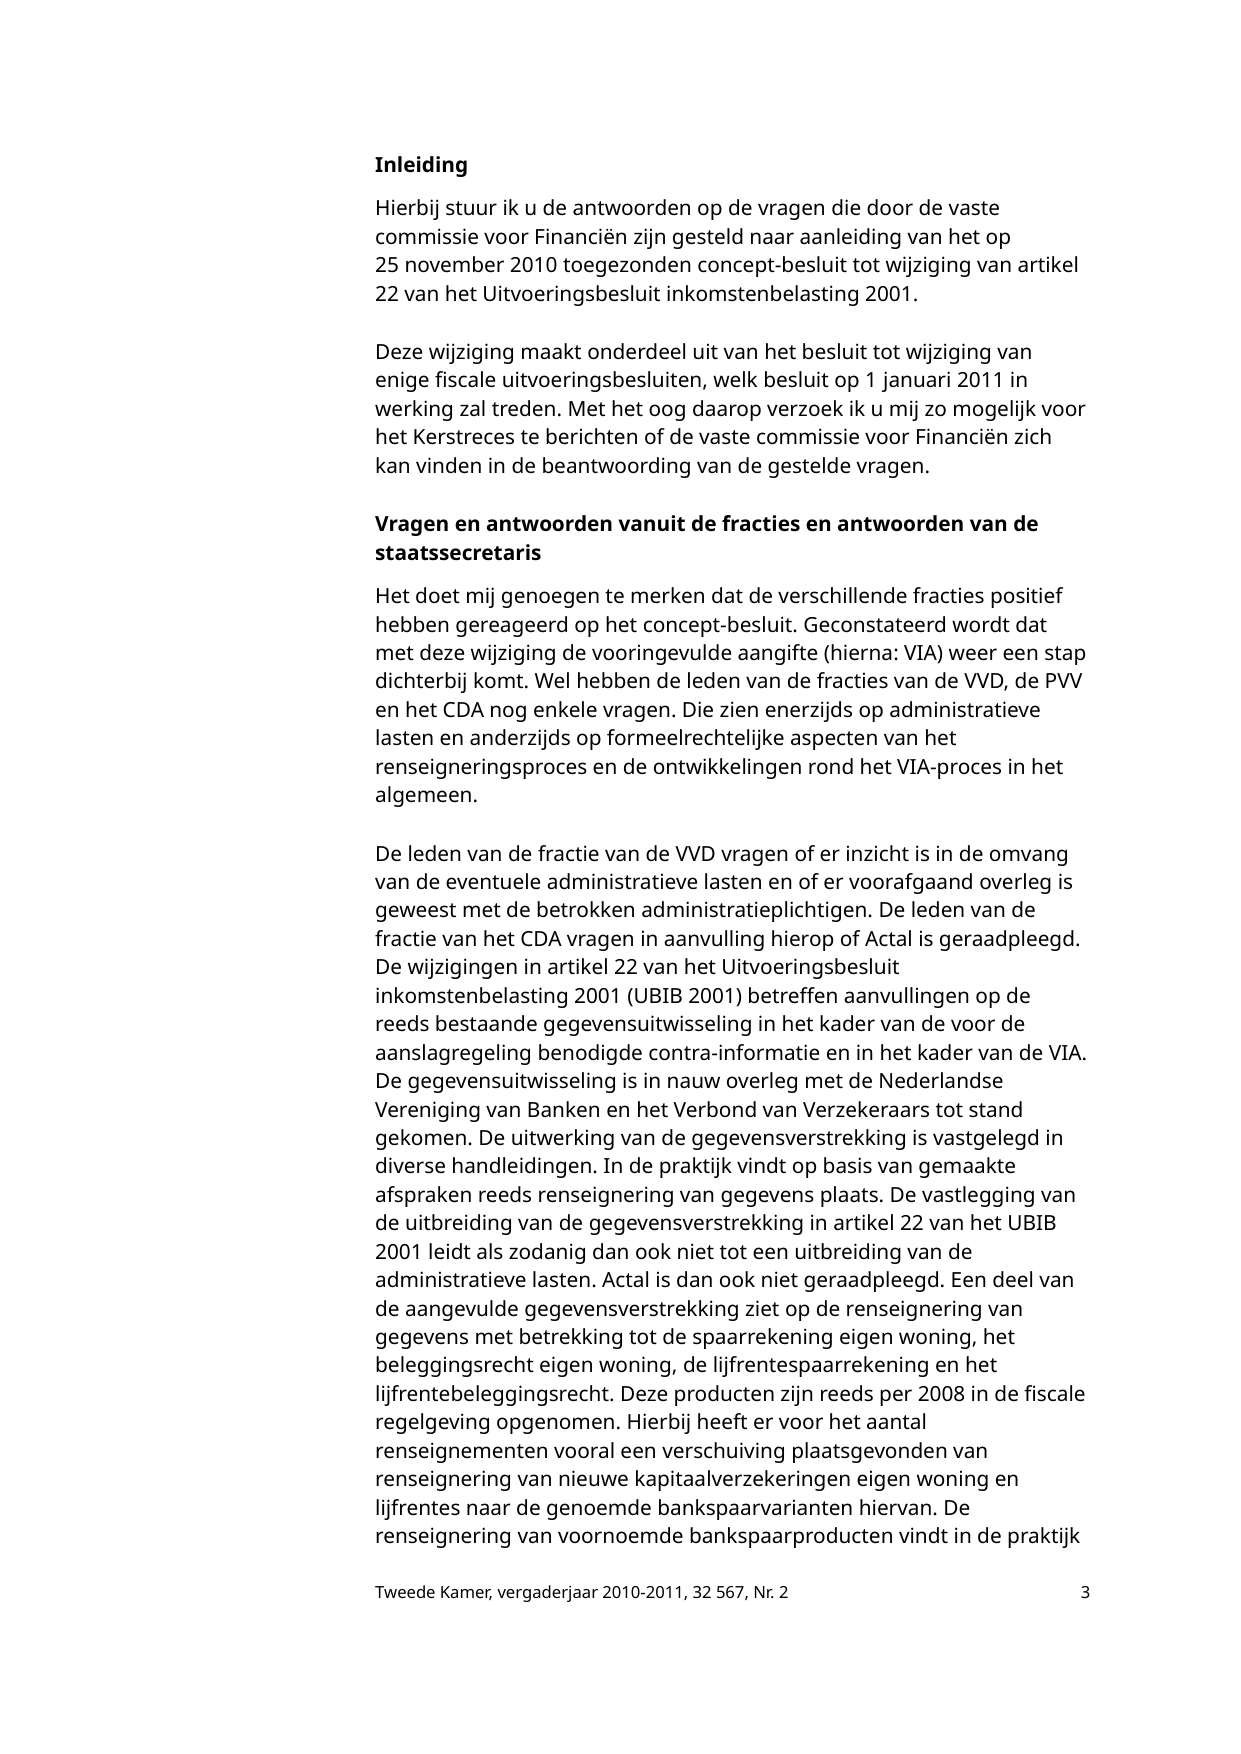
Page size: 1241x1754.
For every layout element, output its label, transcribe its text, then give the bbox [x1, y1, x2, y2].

text Het doet mij genoegen te merken dat de verschillende fracties positief hebben gereageerd op het concept-besluit. Geconstateerd wordt dat met deze wijziging de vooringevulde aangifte (hierna: VIA) weer een stap dichterbij komt. Wel hebben de leden van de fracties van de VVD, de PVV en het CDA nog enkele vragen. Die zien enerzijds op administratieve lasten en anderzijds op formeelrechtelijke aspecten van het renseigneringsproces en de ontwikkelingen rond het VIA-proces in het algemeen. [375, 581, 1090, 809]
text De leden van de fractie van de VVD vragen of er inzicht is in de omvang van de eventuele administratieve lasten en of er voorafgaand overleg is geweest met de betrokken administratieplichtigen. De leden van de fractie van het CDA vragen in aanvulling hierop of Actal is geraadpleegd. [375, 839, 1090, 952]
text Vragen en antwoorden vanuit de fracties en antwoorden van de staatssecretaris [375, 509, 1090, 566]
text Deze wijziging maakt onderdeel uit van het besluit tot wijziging van enige fiscale uitvoeringsbesluiten, welk besluit op 1 januari 2011 in werking zal treden. Met het oog daarop verzoek ik u mij zo mogelijk voor het Kerstreces te berichten of de vaste commissie voor Financiën zich kan vinden in de beantwoording van de gestelde vragen. [375, 337, 1090, 479]
text Hierbij stuur ik u de antwoorden op de vragen die door de vaste commissie voor Financiën zijn gesteld naar aanleiding van het op 25 november 2010 toegezonden concept-besluit tot wijziging van artikel 22 van het Uitvoeringsbesluit inkomstenbelasting 2001. [375, 193, 1090, 307]
text Inleiding [375, 150, 1090, 178]
text De wijzigingen in artikel 22 van het Uitvoeringsbesluit inkomstenbelasting 2001 (UBIB 2001) betreffen aanvullingen op de reeds bestaande gegevensuitwisseling in het kader van de voor de aanslagregeling benodigde contra-informatie en in het kader van de VIA. De gegevensuitwisseling is in nauw overleg met de Nederlandse Vereniging van Banken en het Verbond van Verzekeraars tot stand gekomen. De uitwerking van de gegevensverstrekking is vastgelegd in diverse handleidingen. In de praktijk vindt op basis van gemaakte afspraken reeds renseignering van gegevens plaats. De vastlegging van de uitbreiding van de gegevensverstrekking in artikel 22 van het UBIB 2001 leidt als zodanig dan ook niet tot een uitbreiding van de administratieve lasten. Actal is dan ook niet geraadpleegd. Een deel van de aangevulde gegevensverstrekking ziet op de renseignering van gegevens met betrekking tot de spaarrekening eigen woning, het beleggingsrecht eigen woning, de lijfrentespaarrekening en het lijfrentebeleggingsrecht. Deze producten zijn reeds per 2008 in de fiscale regelgeving opgenomen. Hierbij heeft er voor het aantal renseignementen vooral een verschuiving plaatsgevonden van renseignering van nieuwe kapitaalverzekeringen eigen woning en lijfrentes naar de genoemde bankspaarvarianten hiervan. De renseignering van voornoemde bankspaarproducten vindt in de praktijk [375, 952, 1090, 1550]
